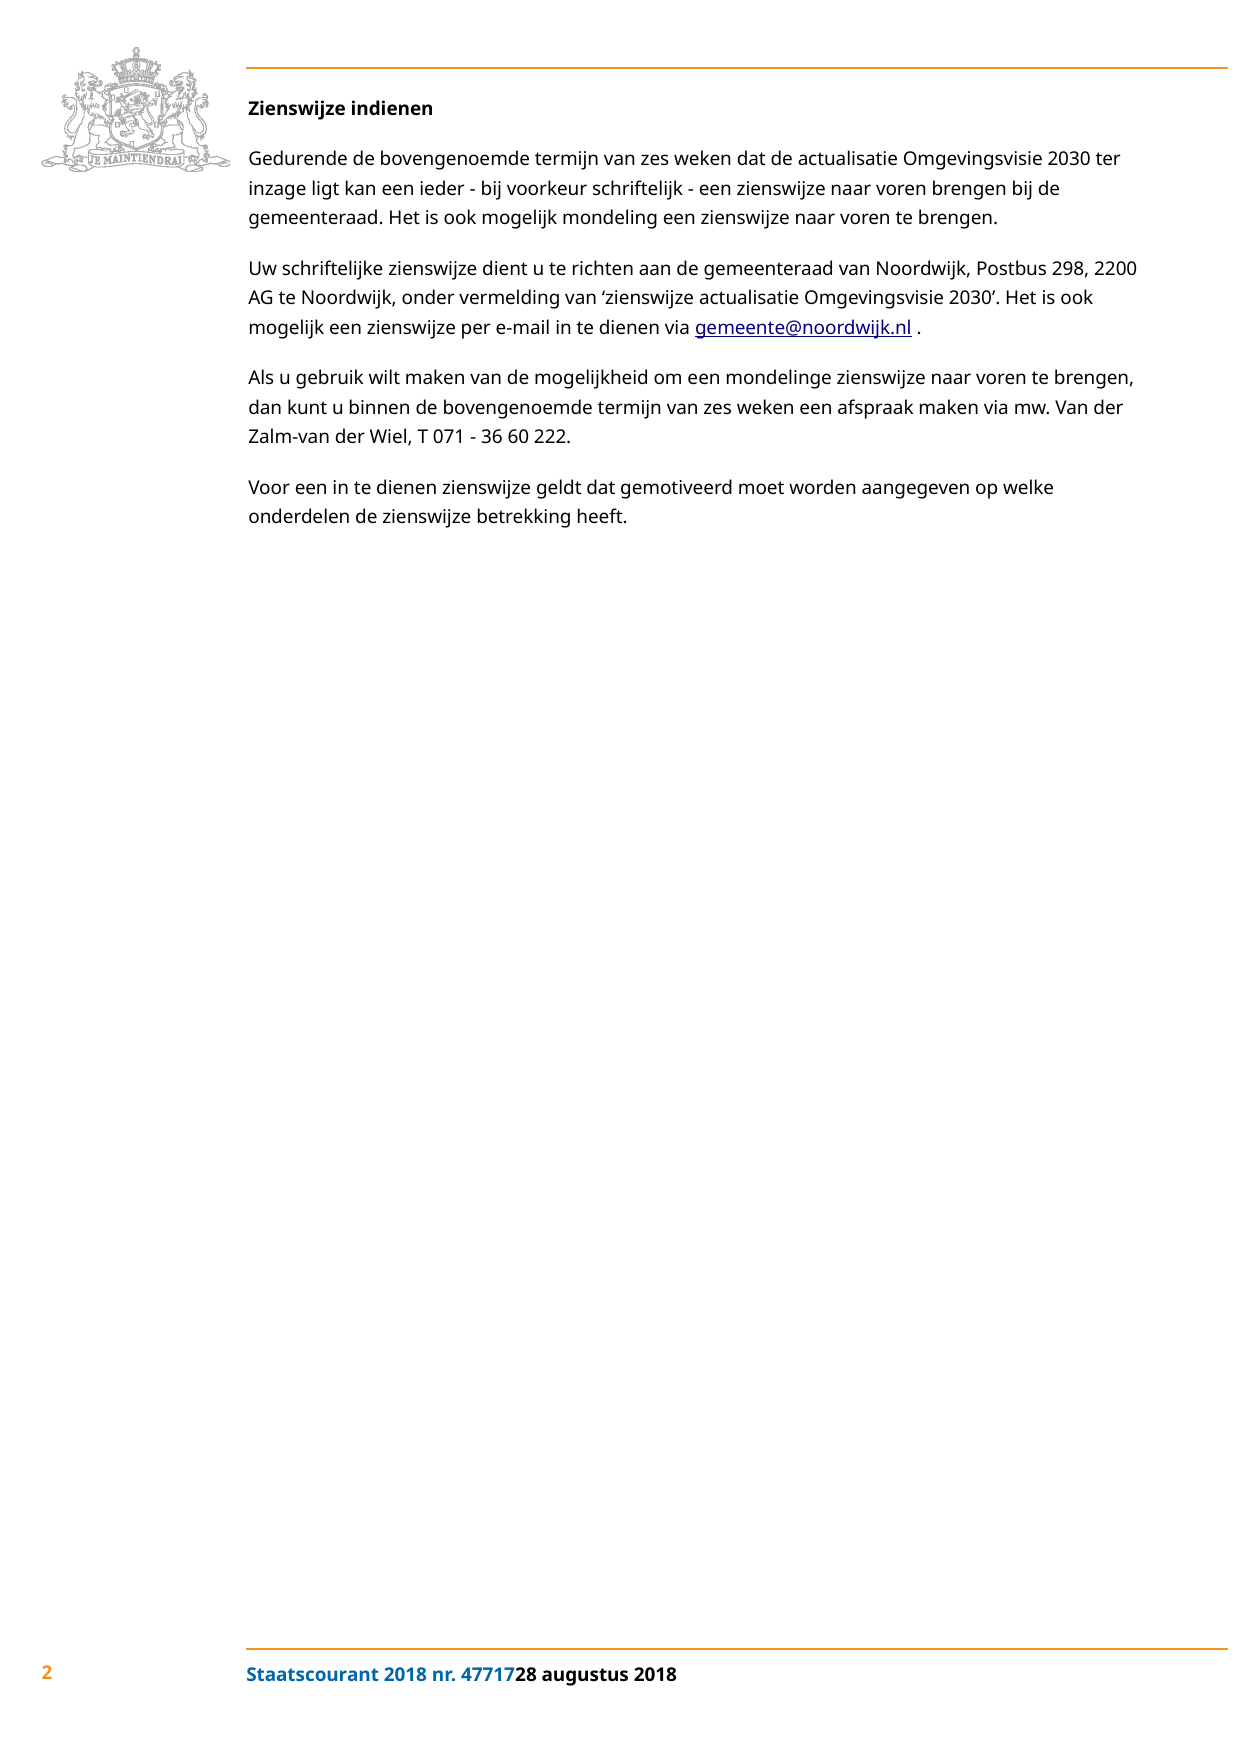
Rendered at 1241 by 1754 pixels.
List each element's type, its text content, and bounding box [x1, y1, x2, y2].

picture [41, 47, 231, 172]
text Uw schriftelijke zienswijze dient u te richten aan de gemeenteraad van Noordwijk, Postbus 298, 2200 AG te Noordwijk, onder vermelding van ‘zienswijze actualisatie Omgevingsvisie 2030’. Het is ook mogelijk een zienswijze per e-mail in te dienen via gemeente@noordwijk.nl . [248, 255, 1152, 340]
text Als u gebruik wilt maken van de mogelijkheid om een mondelinge zienswijze naar voren te brengen, dan kunt u binnen de bovengenoemde termijn van zes weken een afspraak maken via mw. Van der Zalm-van der Wiel, T 071 - 36 60 222. [248, 364, 1152, 449]
text Gedurende de bovengenoemde termijn van zes weken dat de actualisatie Omgevingsvisie 2030 ter inzage ligt kan een ieder - bij voorkeur schriftelijk - een zienswijze naar voren brengen bij de gemeenteraad. Het is ook mogelijk mondeling een zienswijze naar voren te brengen. [248, 145, 1152, 230]
text Voor een in te dienen zienswijze geldt dat gemotiveerd moet worden aangegeven op welke onderdelen de zienswijze betrekking heeft. [248, 474, 1152, 529]
text Zienswijze indienen [248, 95, 1152, 121]
